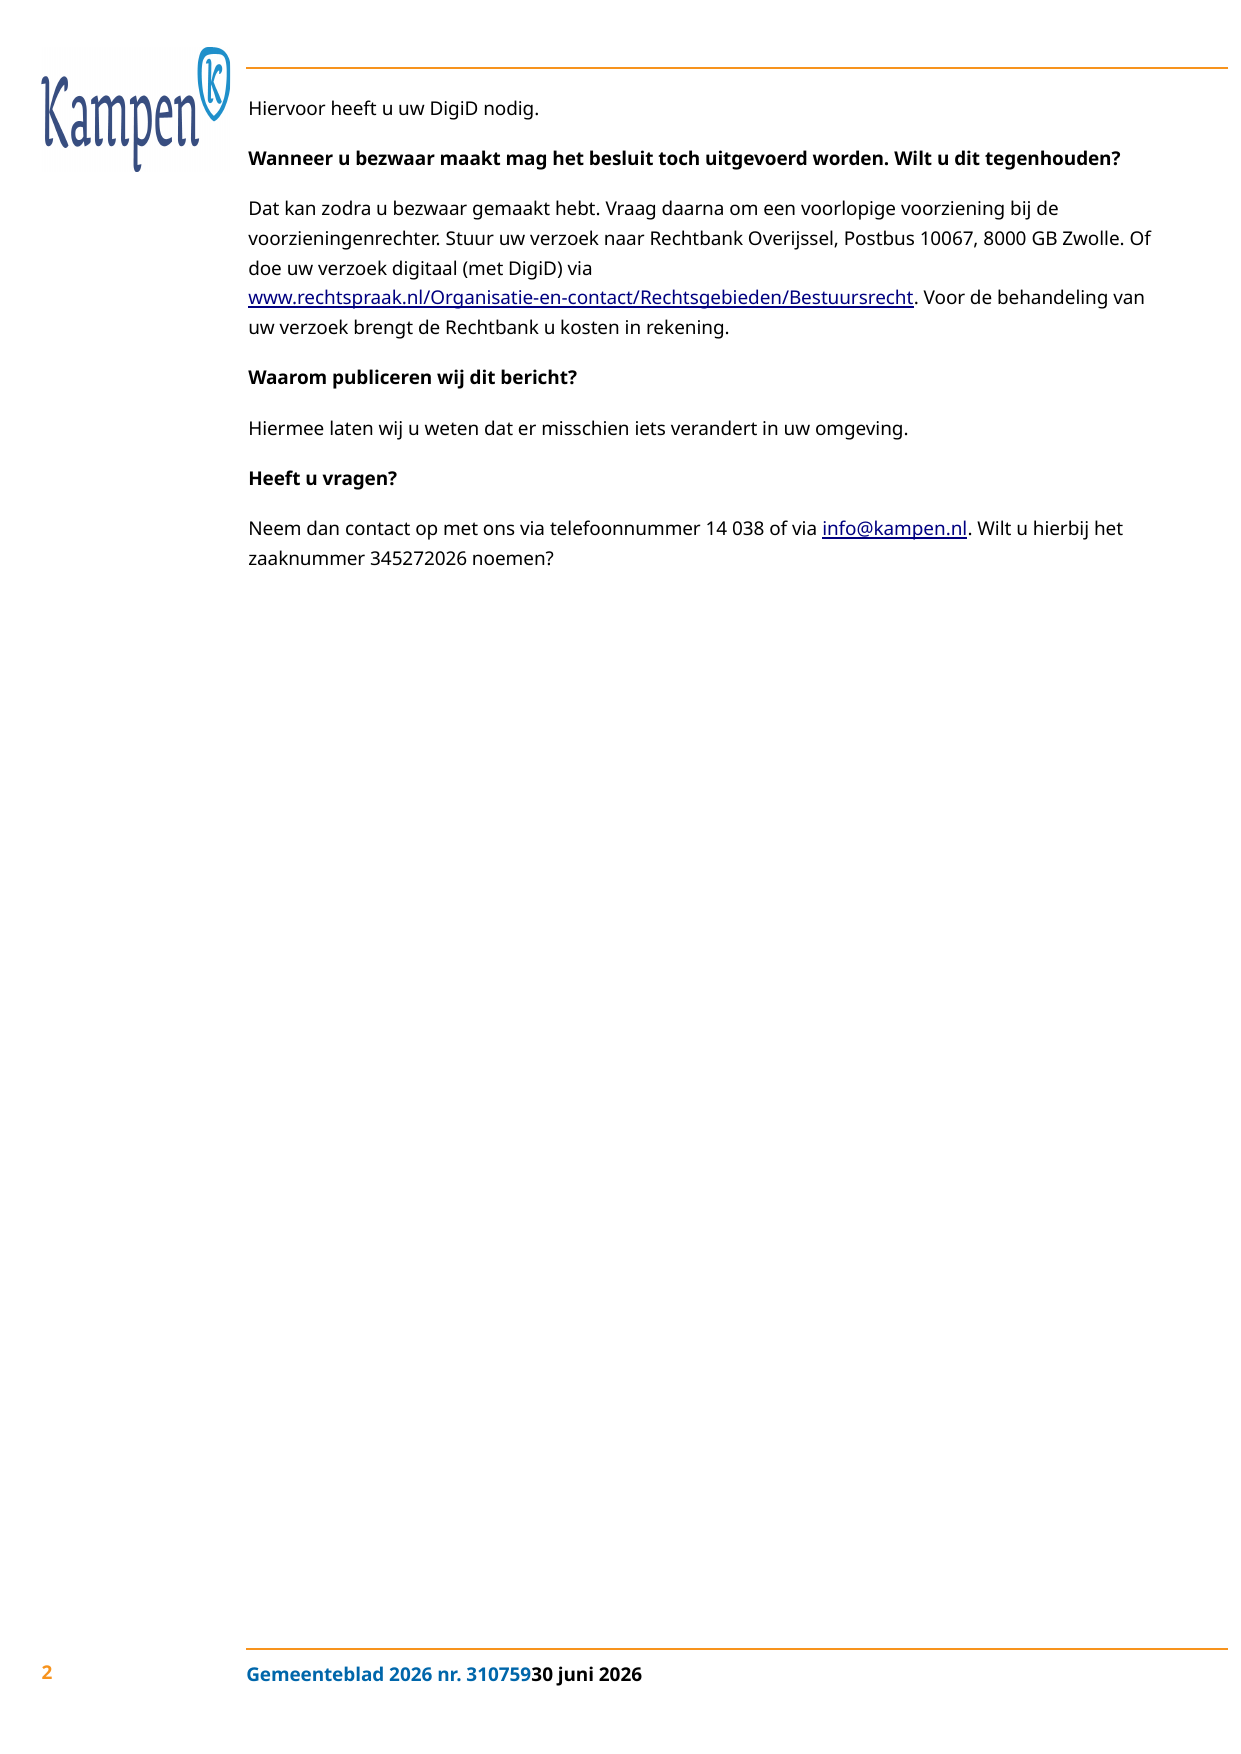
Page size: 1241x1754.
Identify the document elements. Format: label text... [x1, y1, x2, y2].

text Heeft u vragen? [248, 465, 1152, 491]
text Wanneer u bezwaar maakt mag het besluit toch uitgevoerd worden. Wilt u dit tegenhouden? [248, 145, 1152, 171]
text Waarom publiceren wij dit bericht? [248, 364, 1152, 390]
text Hiervoor heeft u uw DigiD nodig. [248, 95, 1152, 121]
text Hiermee laten wij u weten dat er misschien iets verandert in uw omgeving. [248, 415, 1152, 441]
text Dat kan zodra u bezwaar gemaakt hebt. Vraag daarna om een voorlopige voorziening bij de voorzieningenrechter. Stuur uw verzoek naar Rechtbank Overijssel, Postbus 10067, 8000 GB Zwolle. Of doe uw verzoek digitaal (met DigiD) via www.rechtspraak.nl/Organisatie-en-contact/Rechtsgebieden/Bestuursrecht. Voor de behandeling van uw verzoek brengt de Rechtbank u kosten in rekening. [248, 196, 1152, 340]
picture [41, 47, 231, 172]
text Neem dan contact op met ons via telefoonnummer 14 038 of via info@kampen.nl. Wilt u hierbij het zaaknummer 345272026 noemen? [248, 516, 1152, 571]
